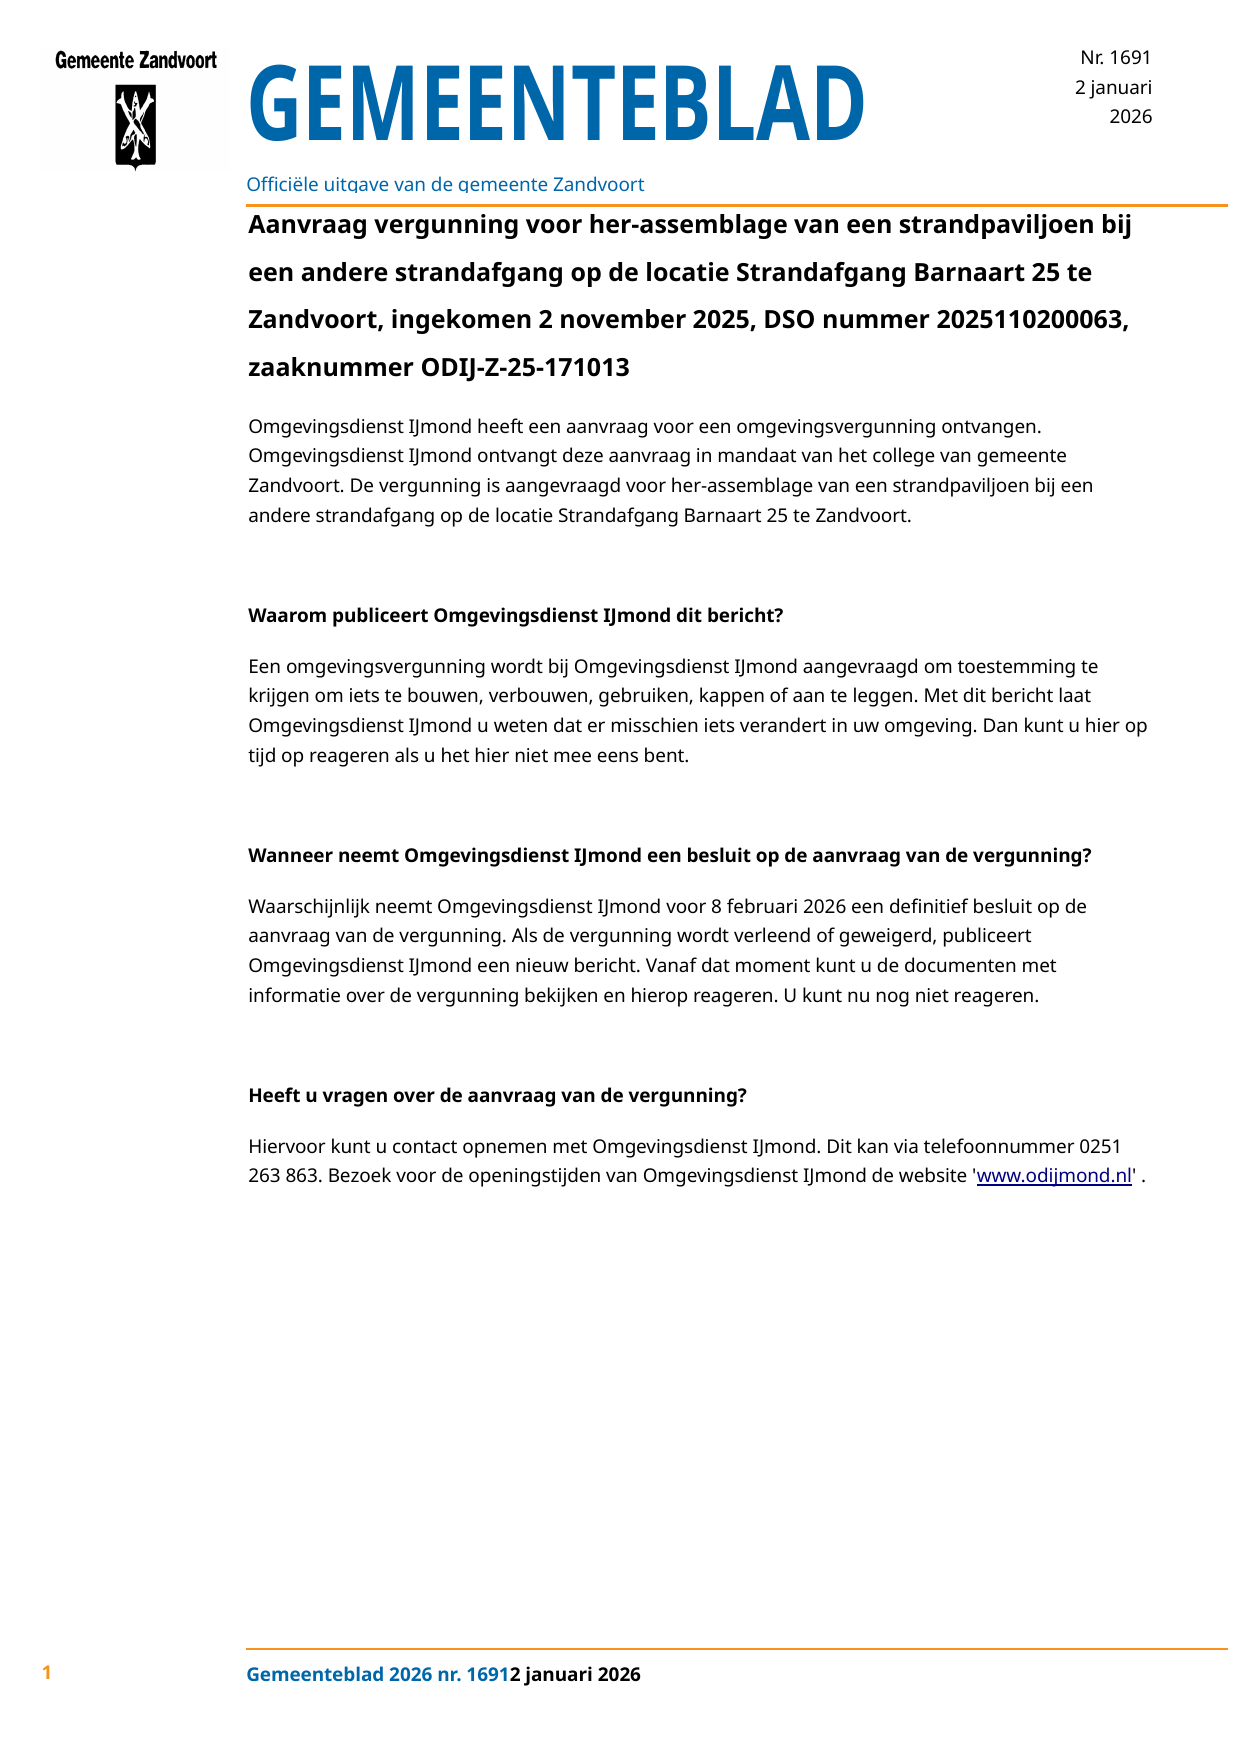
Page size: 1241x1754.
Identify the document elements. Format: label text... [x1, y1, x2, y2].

text Hiervoor kunt u contact opnemen met Omgevingsdienst IJmond. Dit kan via telefoonnummer 0251 263 863. Bezoek voor de openingstijden van Omgevingsdienst IJmond de website 'www.odijmond.nl' . [248, 1133, 1152, 1188]
text Omgevingsdienst IJmond heeft een aanvraag voor een omgevingsvergunning ontvangen. Omgevingsdienst IJmond ontvangt deze aanvraag in mandaat van het college van gemeente Zandvoort. De vergunning is aangevraagd voor her-assemblage van een strandpaviljoen bij een andere strandafgang op de locatie Strandafgang Barnaart 25 te Zandvoort. [248, 413, 1152, 528]
text Een omgevingsvergunning wordt bij Omgevingsdienst IJmond aangevraagd om toestemming te krijgen om iets te bouwen, verbouwen, gebruiken, kappen of aan te leggen. Met dit bericht laat Omgevingsdienst IJmond u weten dat er misschien iets verandert in uw omgeving. Dan kunt u hier op tijd op reageren als u het hier niet mee eens bent. [248, 653, 1152, 768]
text Aanvraag vergunning voor her-assemblage van een strandpaviljoen bij een andere strandafgang op de locatie Strandafgang Barnaart 25 te Zandvoort, ingekomen 2 november 2025, DSO nummer 2025110200063, zaaknummer ODIJ-Z-25-171013 [248, 207, 1152, 384]
text Waarschijnlijk neemt Omgevingsdienst IJmond voor 8 februari 2026 een definitief besluit op de aanvraag van de vergunning. Als de vergunning wordt verleend of geweigerd, publiceert Omgevingsdienst IJmond een nieuw bericht. Vanaf dat moment kunt u de documenten met informatie over de vergunning bekijken en hierop reageren. U kunt nu nog niet reageren. [248, 893, 1152, 1008]
text Wanneer neemt Omgevingsdienst IJmond een besluit op de aanvraag van de vergunning? [248, 843, 1152, 868]
text Waarom publiceert Omgevingsdienst IJmond dit bericht? [248, 603, 1152, 628]
picture [41, 47, 231, 172]
text Heeft u vragen over de aanvraag van de vergunning? [248, 1083, 1152, 1108]
